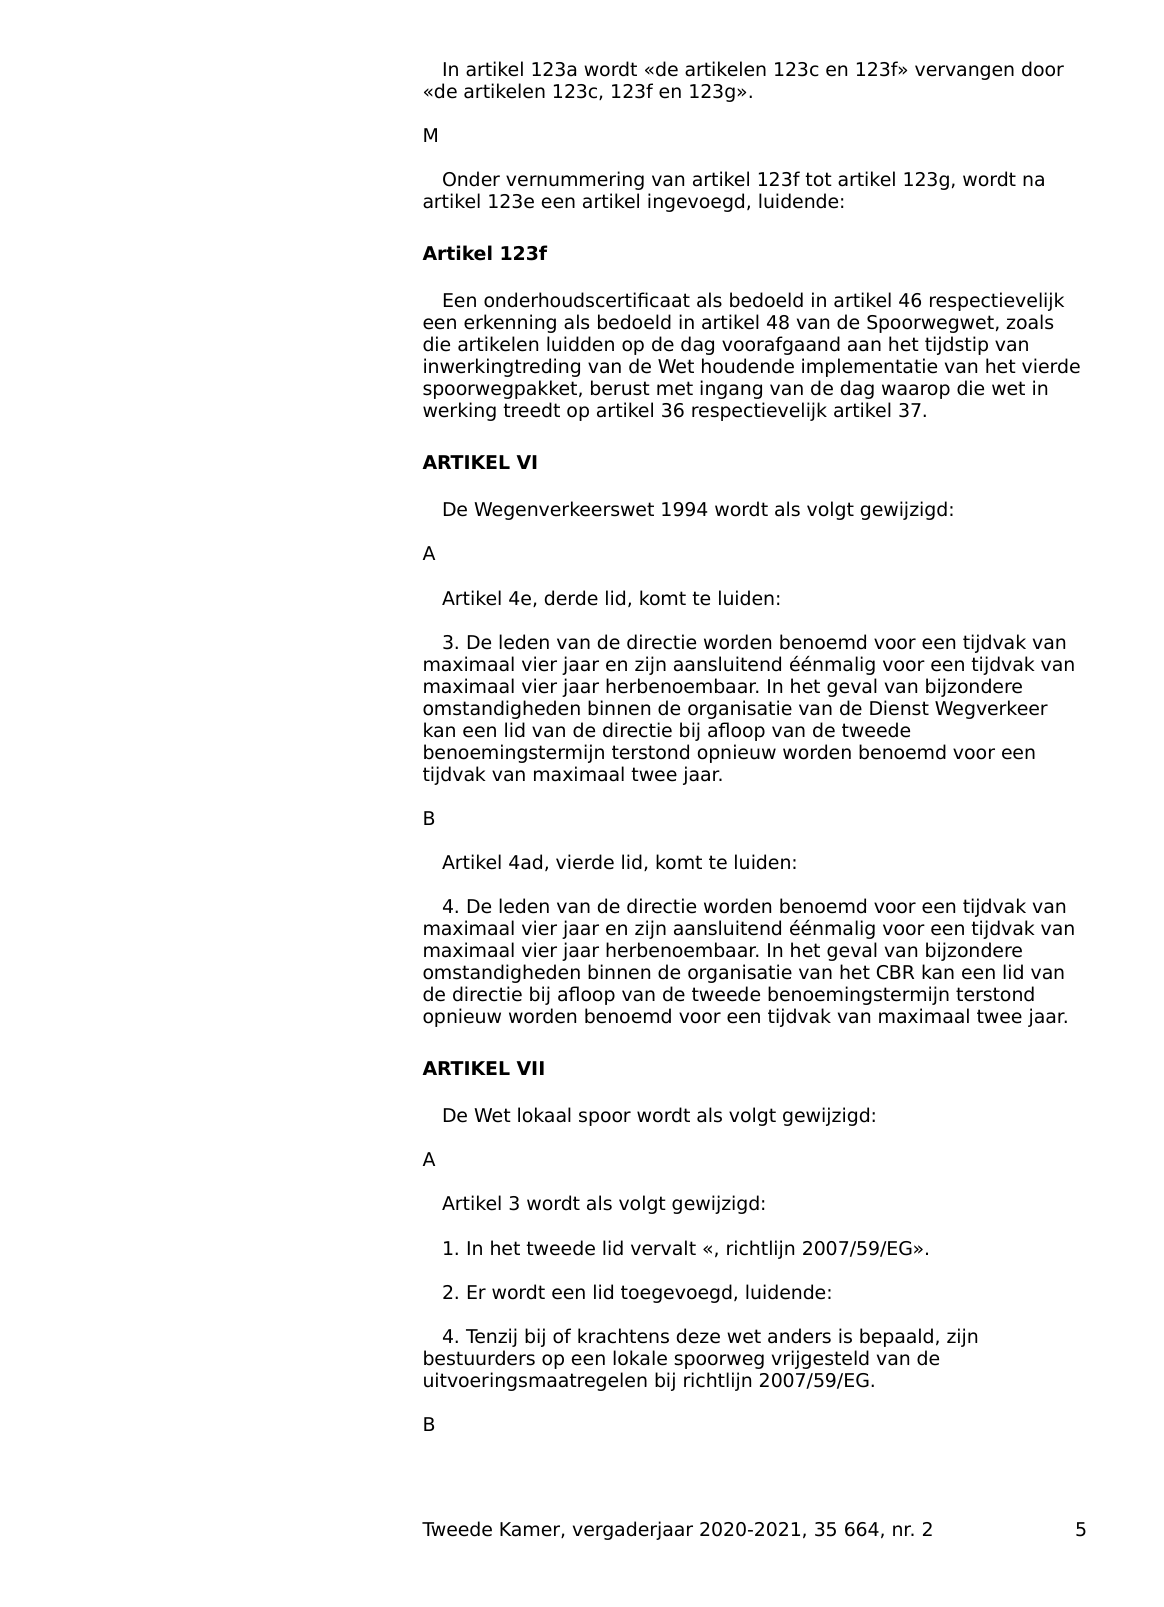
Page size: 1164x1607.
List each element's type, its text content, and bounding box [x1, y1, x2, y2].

text 1. In het tweede lid vervalt «, richtlijn 2007/59/EG». [422, 1237, 1087, 1259]
text M [422, 125, 1087, 147]
text In artikel 123a wordt «de artikelen 123c en 123f» vervangen door «de artikelen 123c, 123f en 123g». [422, 59, 1087, 103]
text B [422, 808, 1087, 830]
text Artikel 4ad, vierde lid, komt te luiden: [422, 852, 1087, 874]
text A [422, 1149, 1087, 1171]
text Een onderhoudscertificaat als bedoeld in artikel 46 respectievelijk een erkenning als bedoeld in artikel 48 van de Spoorwegwet, zoals die artikelen luidden op de dag voorafgaand aan het tijdstip van inwerkingtreding van de Wet houdende implementatie van het vierde spoorwegpakket, berust met ingang van de dag waarop die wet in werking treedt op artikel 36 respectievelijk artikel 37. [422, 290, 1087, 422]
text 4. De leden van de directie worden benoemd voor een tijdvak van maximaal vier jaar en zijn aansluitend éénmalig voor een tijdvak van maximaal vier jaar herbenoembaar. In het geval van bijzondere omstandigheden binnen de organisatie van het CBR kan een lid van de directie bij afloop van de tweede benoemingstermijn terstond opnieuw worden benoemd voor een tijdvak van maximaal twee jaar. [422, 896, 1087, 1028]
subtitle Artikel 123f [422, 243, 1087, 265]
subtitle ARTIKEL VII [422, 1058, 1087, 1080]
text 4. Tenzij bij of krachtens deze wet anders is bepaald, zijn bestuurders op een lokale spoorweg vrijgesteld van de uitvoeringsmaatregelen bij richtlijn 2007/59/EG. [422, 1326, 1087, 1392]
text De Wet lokaal spoor wordt als volgt gewijzigd: [422, 1105, 1087, 1127]
text Onder vernummering van artikel 123f tot artikel 123g, wordt na artikel 123e een artikel ingevoegd, luidende: [422, 169, 1087, 213]
text Artikel 3 wordt als volgt gewijzigd: [422, 1193, 1087, 1215]
subtitle ARTIKEL VI [422, 452, 1087, 474]
text Artikel 4e, derde lid, komt te luiden: [422, 587, 1087, 609]
text A [422, 543, 1087, 565]
text B [422, 1414, 1087, 1436]
text 3. De leden van de directie worden benoemd voor een tijdvak van maximaal vier jaar en zijn aansluitend éénmalig voor een tijdvak van maximaal vier jaar herbenoembaar. In het geval van bijzondere omstandigheden binnen de organisatie van de Dienst Wegverkeer kan een lid van de directie bij afloop van de tweede benoemingstermijn terstond opnieuw worden benoemd voor een tijdvak van maximaal twee jaar. [422, 632, 1087, 786]
text 2. Er wordt een lid toegevoegd, luidende: [422, 1282, 1087, 1303]
text De Wegenverkeerswet 1994 wordt als volgt gewijzigd: [422, 499, 1087, 521]
